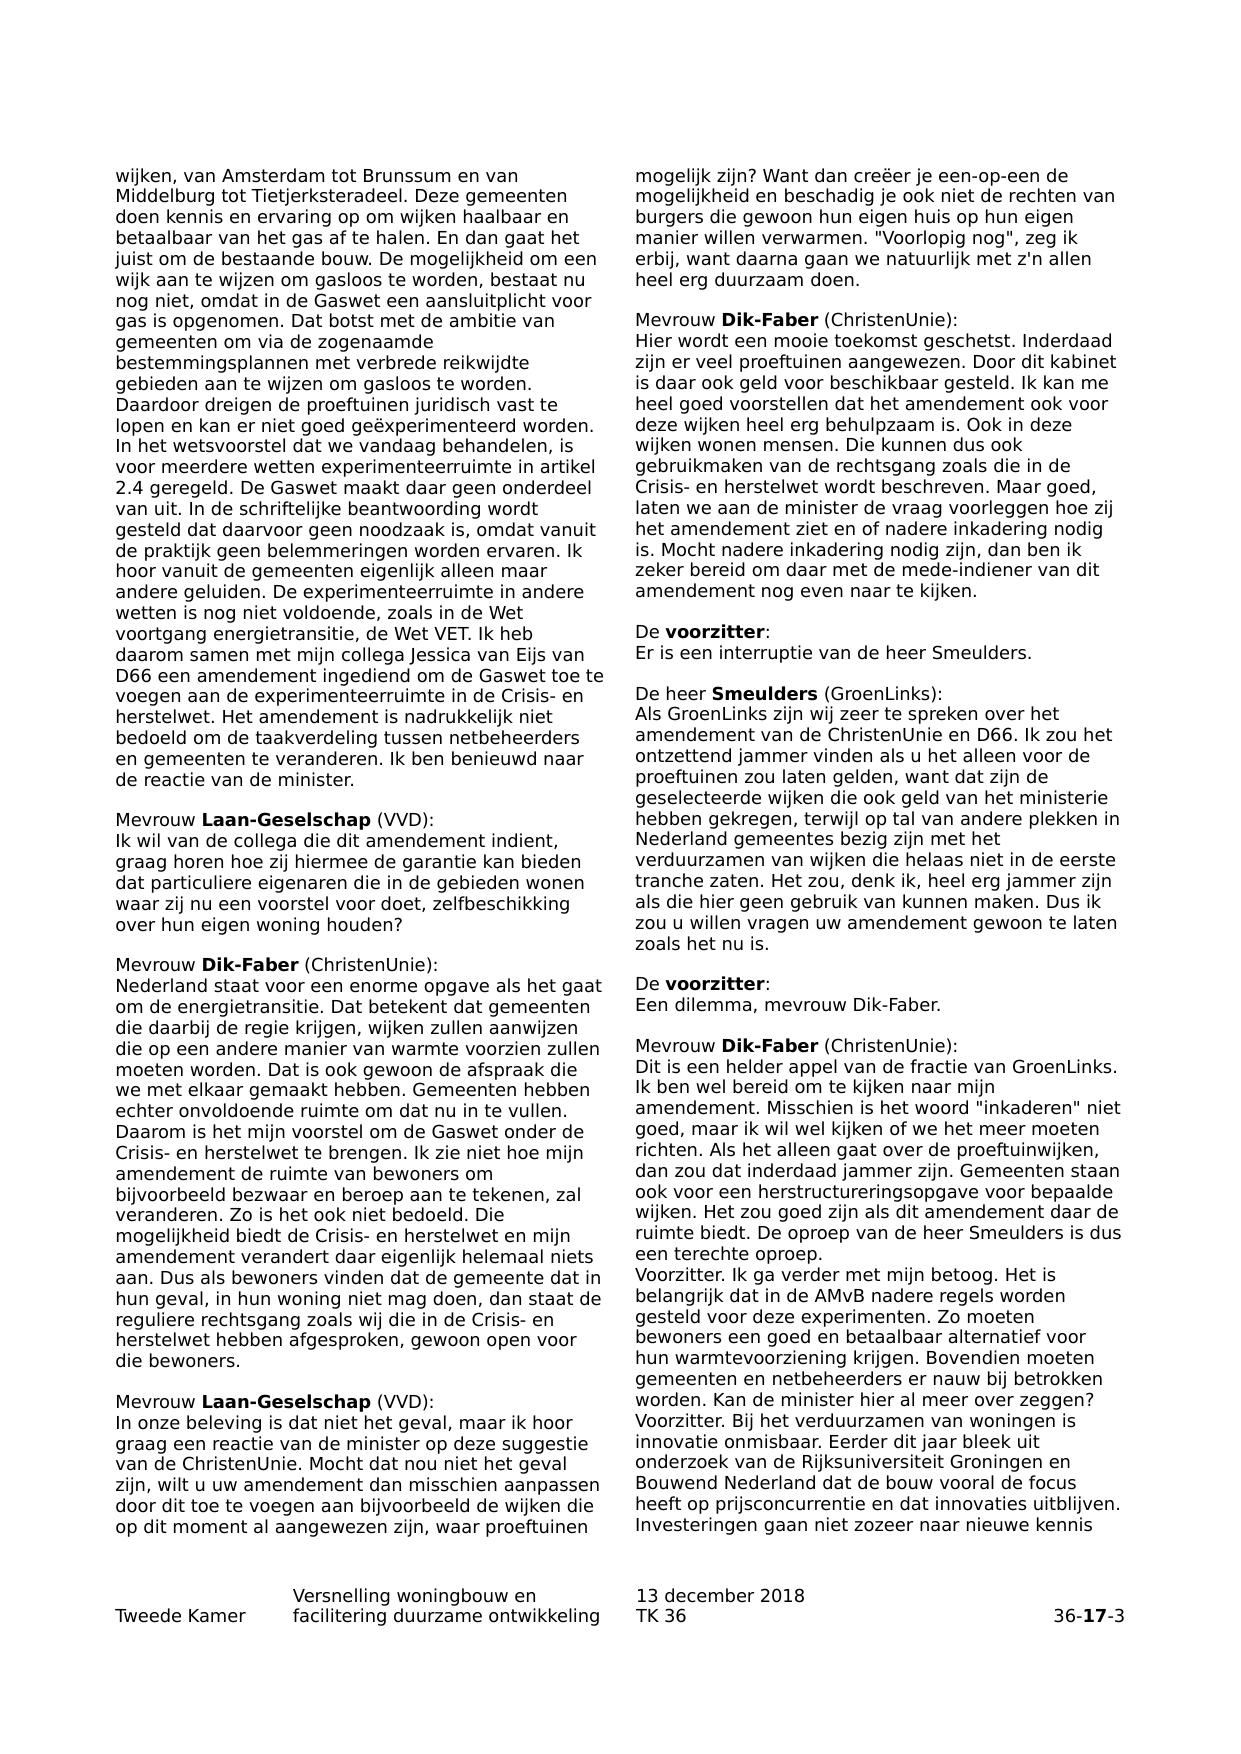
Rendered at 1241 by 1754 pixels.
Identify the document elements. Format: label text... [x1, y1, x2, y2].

text De voorzitter: [635, 622, 1125, 643]
text Er is een interruptie van de heer Smeulders. [635, 643, 1125, 663]
text Voorzitter. Bij het verduurzamen van woningen is innovatie onmisbaar. Eerder dit jaar bleek uit onderzoek van de Rijksuniversiteit Groningen en Bouwend Nederland dat de bouw vooral de focus heeft op prijsconcurrentie en dat innovaties uitblijven. Investeringen gaan niet zozeer naar nieuwe kennis [635, 1411, 1125, 1536]
text Ik wil van de collega die dit amendement indient, graag horen hoe zij hiermee de garantie kan bieden dat particuliere eigenaren die in de gebieden wonen waar zij nu een voorstel voor doet, zelfbeschikking over hun eigen woning houden? [115, 831, 605, 935]
text Als GroenLinks zijn wij zeer te spreken over het amendement van de ChristenUnie en D66. Ik zou het ontzettend jammer vinden als u het alleen voor de proeftuinen zou laten gelden, want dat zijn de geselecteerde wijken die ook geld van het ministerie hebben gekregen, terwijl op tal van andere plekken in Nederland gemeentes bezig zijn met het verduurzamen van wijken die helaas niet in de eerste tranche zaten. Het zou, denk ik, heel erg jammer zijn als die hier geen gebruik van kunnen maken. Dus ik zou u willen vragen uw amendement gewoon te laten zoals het nu is. [635, 704, 1125, 954]
text Mevrouw Dik-Faber (ChristenUnie): [115, 955, 605, 976]
text Dit is een helder appel van de fractie van GroenLinks. Ik ben wel bereid om te kijken naar mijn amendement. Misschien is het woord "inkaderen" niet goed, maar ik wil wel kijken of we het meer moeten richten. Als het alleen gaat over de proeftuinwijken, dan zou dat inderdaad jammer zijn. Gemeenten staan ook voor een herstructureringsopgave voor bepaalde wijken. Het zou goed zijn als dit amendement daar de ruimte biedt. De oproep van de heer Smeulders is dus een terechte oproep. [635, 1056, 1125, 1265]
text In het wetsvoorstel dat we vandaag behandelen, is voor meerdere wetten experimenteerruimte in artikel 2.4 geregeld. De Gaswet maakt daar geen onderdeel van uit. In de schriftelijke beantwoording wordt gesteld dat daarvoor geen noodzaak is, omdat vanuit de praktijk geen belemmeringen worden ervaren. Ik hoor vanuit de gemeenten eigenlijk alleen maar andere geluiden. De experimenteerruimte in andere wetten is nog niet voldoende, zoals in de Wet voortgang energietransitie, de Wet VET. Ik heb daarom samen met mijn collega Jessica van Eijs van D66 een amendement ingediend om de Gaswet toe te voegen aan de experimenteerruimte in de Crisis- en herstelwet. Het amendement is nadrukkelijk niet bedoeld om de taakverdeling tussen netbeheerders en gemeenten te veranderen. Ik ben benieuwd naar de reactie van de minister. [115, 436, 605, 790]
text Mevrouw Laan-Geselschap (VVD): [115, 810, 605, 831]
text Mevrouw Dik-Faber (ChristenUnie): [635, 310, 1125, 331]
text De heer Smeulders (GroenLinks): [635, 683, 1125, 704]
text Hier wordt een mooie toekomst geschetst. Inderdaad zijn er veel proeftuinen aangewezen. Door dit kabinet is daar ook geld voor beschikbaar gesteld. Ik kan me heel goed voorstellen dat het amendement ook voor deze wijken heel erg behulpzaam is. Ook in deze wijken wonen mensen. Die kunnen dus ook gebruikmaken van de rechtsgang zoals die in de Crisis- en herstelwet wordt beschreven. Maar goed, laten we aan de minister de vraag voorleggen hoe zij het amendement ziet en of nadere inkadering nodig is. Mocht nadere inkadering nodig zijn, dan ben ik zeker bereid om daar met de mede-indiener van dit amendement nog even naar te kijken. [635, 331, 1125, 602]
text mogelijk zijn? Want dan creëer je een-op-een de mogelijkheid en beschadig je ook niet de rechten van burgers die gewoon hun eigen huis op hun eigen manier willen verwarmen. "Voorlopig nog", zeg ik erbij, want daarna gaan we natuurlijk met z'n allen heel erg duurzaam doen. [635, 165, 1125, 290]
text Een dilemma, mevrouw Dik-Faber. [635, 995, 1125, 1016]
text Mevrouw Laan-Geselschap (VVD): [115, 1392, 605, 1412]
text Mevrouw Dik-Faber (ChristenUnie): [635, 1036, 1125, 1056]
text wijken, van Amsterdam tot Brunssum en van Middelburg tot Tietjerksteradeel. Deze gemeenten doen kennis en ervaring op om wijken haalbaar en betaalbaar van het gas af te halen. En dan gaat het juist om de bestaande bouw. De mogelijkheid om een wijk aan te wijzen om gasloos te worden, bestaat nu nog niet, omdat in de Gaswet een aansluitplicht voor gas is opgenomen. Dat botst met de ambitie van gemeenten om via de zogenaamde bestemmingsplannen met verbrede reikwijdte gebieden aan te wijzen om gasloos te worden. Daardoor dreigen de proeftuinen juridisch vast te lopen en kan er niet goed geëxperimenteerd worden. [115, 165, 605, 436]
text Nederland staat voor een enorme opgave als het gaat om de energietransitie. Dat betekent dat gemeenten die daarbij de regie krijgen, wijken zullen aanwijzen die op een andere manier van warmte voorzien zullen moeten worden. Dat is ook gewoon de afspraak die we met elkaar gemaakt hebben. Gemeenten hebben echter onvoldoende ruimte om dat nu in te vullen. Daarom is het mijn voorstel om de Gaswet onder de Crisis- en herstelwet te brengen. Ik zie niet hoe mijn amendement de ruimte van bewoners om bijvoorbeeld bezwaar en beroep aan te tekenen, zal veranderen. Zo is het ook niet bedoeld. Die mogelijkheid biedt de Crisis- en herstelwet en mijn amendement verandert daar eigenlijk helemaal niets aan. Dus als bewoners vinden dat de gemeente dat in hun geval, in hun woning niet mag doen, dan staat de reguliere rechtsgang zoals wij die in de Crisis- en herstelwet hebben afgesproken, gewoon open voor die bewoners. [115, 976, 605, 1372]
text In onze beleving is dat niet het geval, maar ik hoor graag een reactie van de minister op deze suggestie van de ChristenUnie. Mocht dat nou niet het geval zijn, wilt u uw amendement dan misschien aanpassen door dit toe te voegen aan bijvoorbeeld de wijken die op dit moment al aangewezen zijn, waar proeftuinen [115, 1412, 605, 1537]
text Voorzitter. Ik ga verder met mijn betoog. Het is belangrijk dat in de AMvB nadere regels worden gesteld voor deze experimenten. Zo moeten bewoners een goed en betaalbaar alternatief voor hun warmtevoorziening krijgen. Bovendien moeten gemeenten en netbeheerders er nauw bij betrokken worden. Kan de minister hier al meer over zeggen? [635, 1265, 1125, 1411]
text De voorzitter: [635, 974, 1125, 995]
